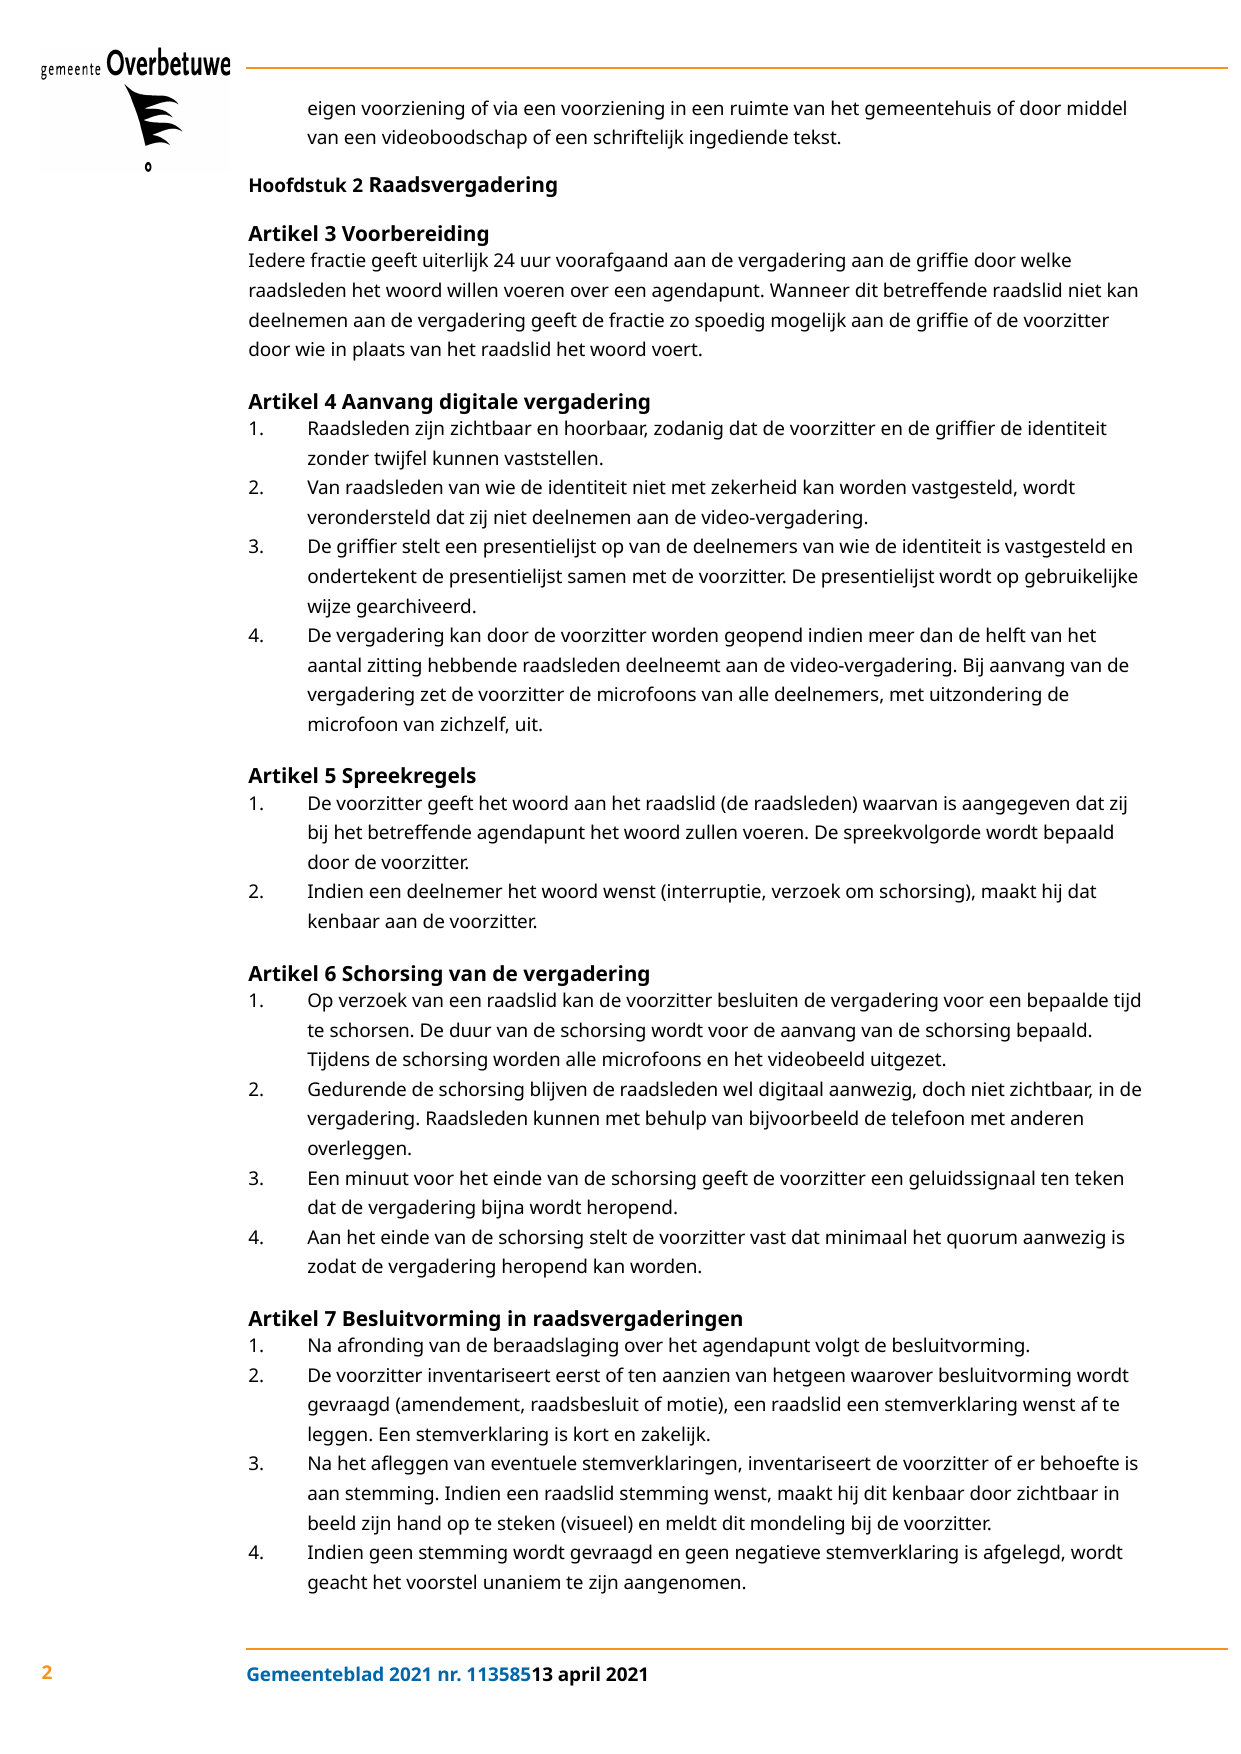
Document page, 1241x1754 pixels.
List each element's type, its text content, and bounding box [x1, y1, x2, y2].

list De voorzitter geeft het woord aan het raadslid (de raadsleden) waarvan is aangegeven dat zij bij het betreffende agendapunt het woord zullen voeren. De spreekvolgorde wordt bepaald door de voorzitter. [248, 790, 1152, 875]
list De voorzitter inventariseert eerst of ten aanzien van hetgeen waarover besluitvorming wordt gevraagd (amendement, raadsbesluit of motie), een raadslid een stemverklaring wenst af te leggen. Een stemverklaring is kort en zakelijk. [248, 1362, 1152, 1447]
list Raadsleden zijn zichtbaar en hoorbaar, zodanig dat de voorzitter en de griffier de identiteit zonder twijfel kunnen vaststellen. [248, 415, 1152, 471]
text Artikel 3 Voorbereiding [248, 219, 1152, 248]
list Indien geen stemming wordt gevraagd en geen negatieve stemverklaring is afgelegd, wordt geacht het voorstel unaniem te zijn aangenomen. [248, 1539, 1152, 1595]
text Artikel 5 Spreekregels [248, 762, 1152, 790]
text Iedere fractie geeft uiterlijk 24 uur voorafgaand aan de vergadering aan de griffie door welke raadsleden het woord willen voeren over een agendapunt. Wanneer dit betreffende raadslid niet kan deelnemen aan de vergadering geeft de fractie zo spoedig mogelijk aan de griffie of de voorzitter door wie in plaats van het raadslid het woord voert. [248, 248, 1152, 362]
text Artikel 7 Besluitvorming in raadsvergaderingen [248, 1304, 1152, 1332]
list eigen voorziening of via een voorziening in een ruimte van het gemeentehuis of door middel van een videoboodschap of een schriftelijk ingediende tekst. [248, 95, 1152, 150]
list De vergadering kan door de voorzitter worden geopend indien meer dan de helft van het aantal zitting hebbende raadsleden deelneemt aan de video-vergadering. Bij aanvang van de vergadering zet de voorzitter de microfoons van alle deelnemers, met uitzondering de microfoon van zichzelf, uit. [248, 622, 1152, 737]
list Aan het einde van de schorsing stelt de voorzitter vast dat minimaal het quorum aanwezig is zodat de vergadering heropend kan worden. [248, 1224, 1152, 1279]
list De griffier stelt een presentielijst op van de deelnemers van wie de identiteit is vastgesteld en ondertekent de presentielijst samen met de voorzitter. De presentielijst wordt op gebruikelijke wijze gearchiveerd. [248, 534, 1152, 618]
list Op verzoek van een raadslid kan de voorzitter besluiten de vergadering voor een bepaalde tijd te schorsen. De duur van de schorsing wordt voor de aanvang van de schorsing bepaald. Tijdens de schorsing worden alle microfoons en het videobeeld uitgezet. [248, 987, 1152, 1072]
list Van raadsleden van wie de identiteit niet met zekerheid kan worden vastgesteld, wordt verondersteld dat zij niet deelnemen aan de video-vergadering. [248, 474, 1152, 530]
list Na het afleggen van eventuele stemverklaringen, inventariseert de voorzitter of er behoefte is aan stemming. Indien een raadslid stemming wenst, maakt hij dit kenbaar door zichtbaar in beeld zijn hand op te steken (visueel) en meldt dit mondeling bij de voorzitter. [248, 1451, 1152, 1536]
list Een minuut voor het einde van de schorsing geeft de voorzitter een geluidssignaal ten teken dat de vergadering bijna wordt heropend. [248, 1165, 1152, 1220]
text Artikel 6 Schorsing van de vergadering [248, 959, 1152, 987]
list Gedurende de schorsing blijven de raadsleden wel digitaal aanwezig, doch niet zichtbaar, in de vergadering. Raadsleden kunnen met behulp van bijvoorbeeld de telefoon met anderen overleggen. [248, 1076, 1152, 1161]
text Artikel 4 Aanvang digitale vergadering [248, 387, 1152, 415]
list Na afronding van de beraadslaging over het agendapunt volgt de besluitvorming. [248, 1332, 1152, 1358]
picture [41, 47, 231, 172]
list Indien een deelnemer het woord wenst (interruptie, verzoek om schorsing), maakt hij dat kenbaar aan de voorzitter. [248, 879, 1152, 934]
text Hoofdstuk 2 Raadsvergadering [248, 170, 1152, 198]
